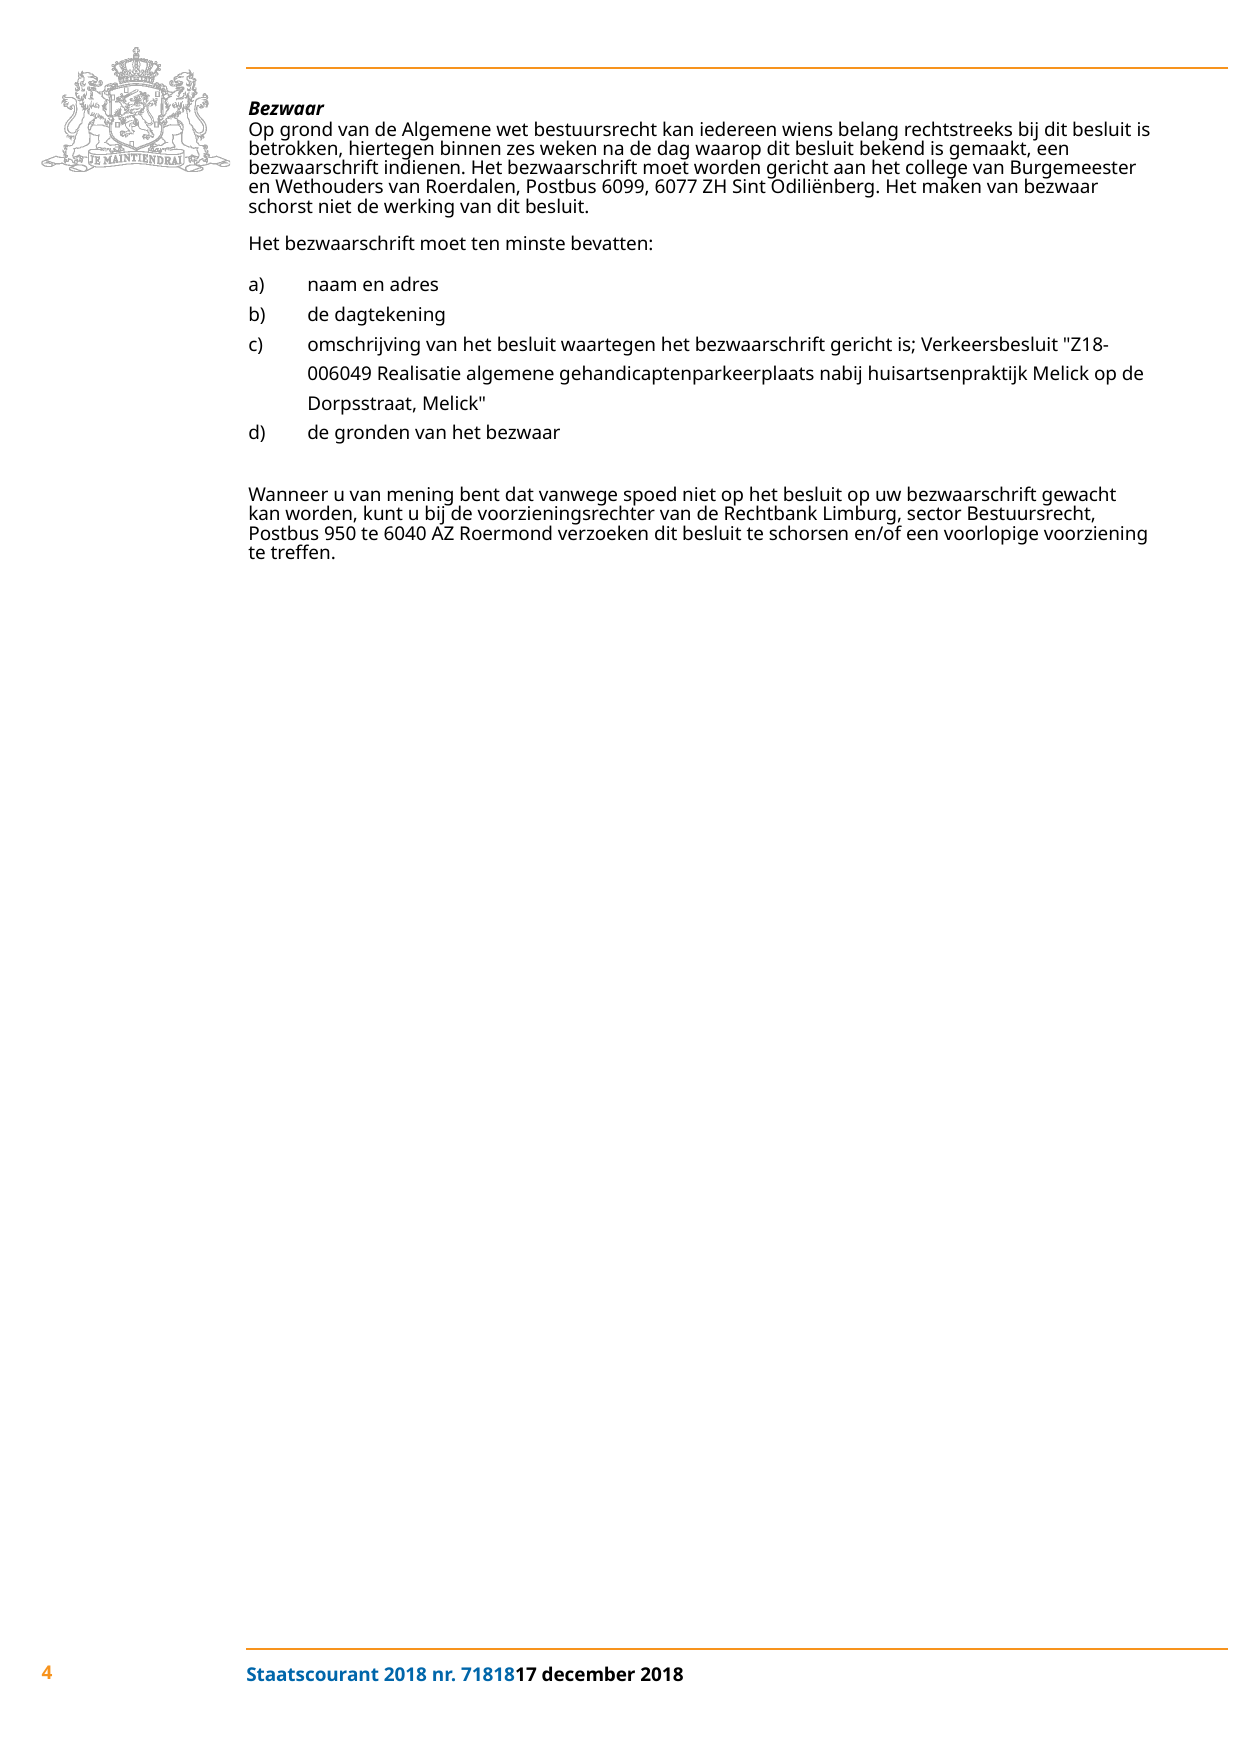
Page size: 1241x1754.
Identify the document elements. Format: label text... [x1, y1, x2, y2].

list naam en adres [248, 272, 1152, 297]
text Bezwaar [248, 95, 1152, 121]
text Wanneer u van mening bent dat vanwege spoed niet op het besluit op uw bezwaarschrift gewacht kan worden, kunt u bij de voorzieningsrechter van de Rechtbank Limburg, sector Bestuursrecht, Postbus 950 te 6040 AZ Roermond verzoeken dit besluit te schorsen en/of een voorlopige voorziening te treffen. [248, 486, 1152, 563]
picture [41, 47, 231, 172]
text Op grond van de Algemene wet bestuursrecht kan iedereen wiens belang rechtstreeks bij dit besluit is betrokken, hiertegen binnen zes weken na de dag waarop dit besluit bekend is gemaakt, een bezwaarschrift indienen. Het bezwaarschrift moet worden gericht aan het college van Burgemeester en Wethouders van Roerdalen, Postbus 6099, 6077 ZH Sint Odiliënberg. Het maken van bezwaar schorst niet de werking van dit besluit. [248, 121, 1152, 217]
text Het bezwaarschrift moet ten minste bevatten: [248, 234, 1152, 254]
list omschrijving van het besluit waartegen het bezwaarschrift gericht is; Verkeersbesluit "Z18-006049 Realisatie algemene gehandicaptenparkeerplaats nabij huisartsenpraktijk Melick op de Dorpsstraat, Melick" [248, 331, 1152, 416]
list de gronden van het bezwaar [248, 419, 1152, 445]
list de dagtekening [248, 301, 1152, 327]
